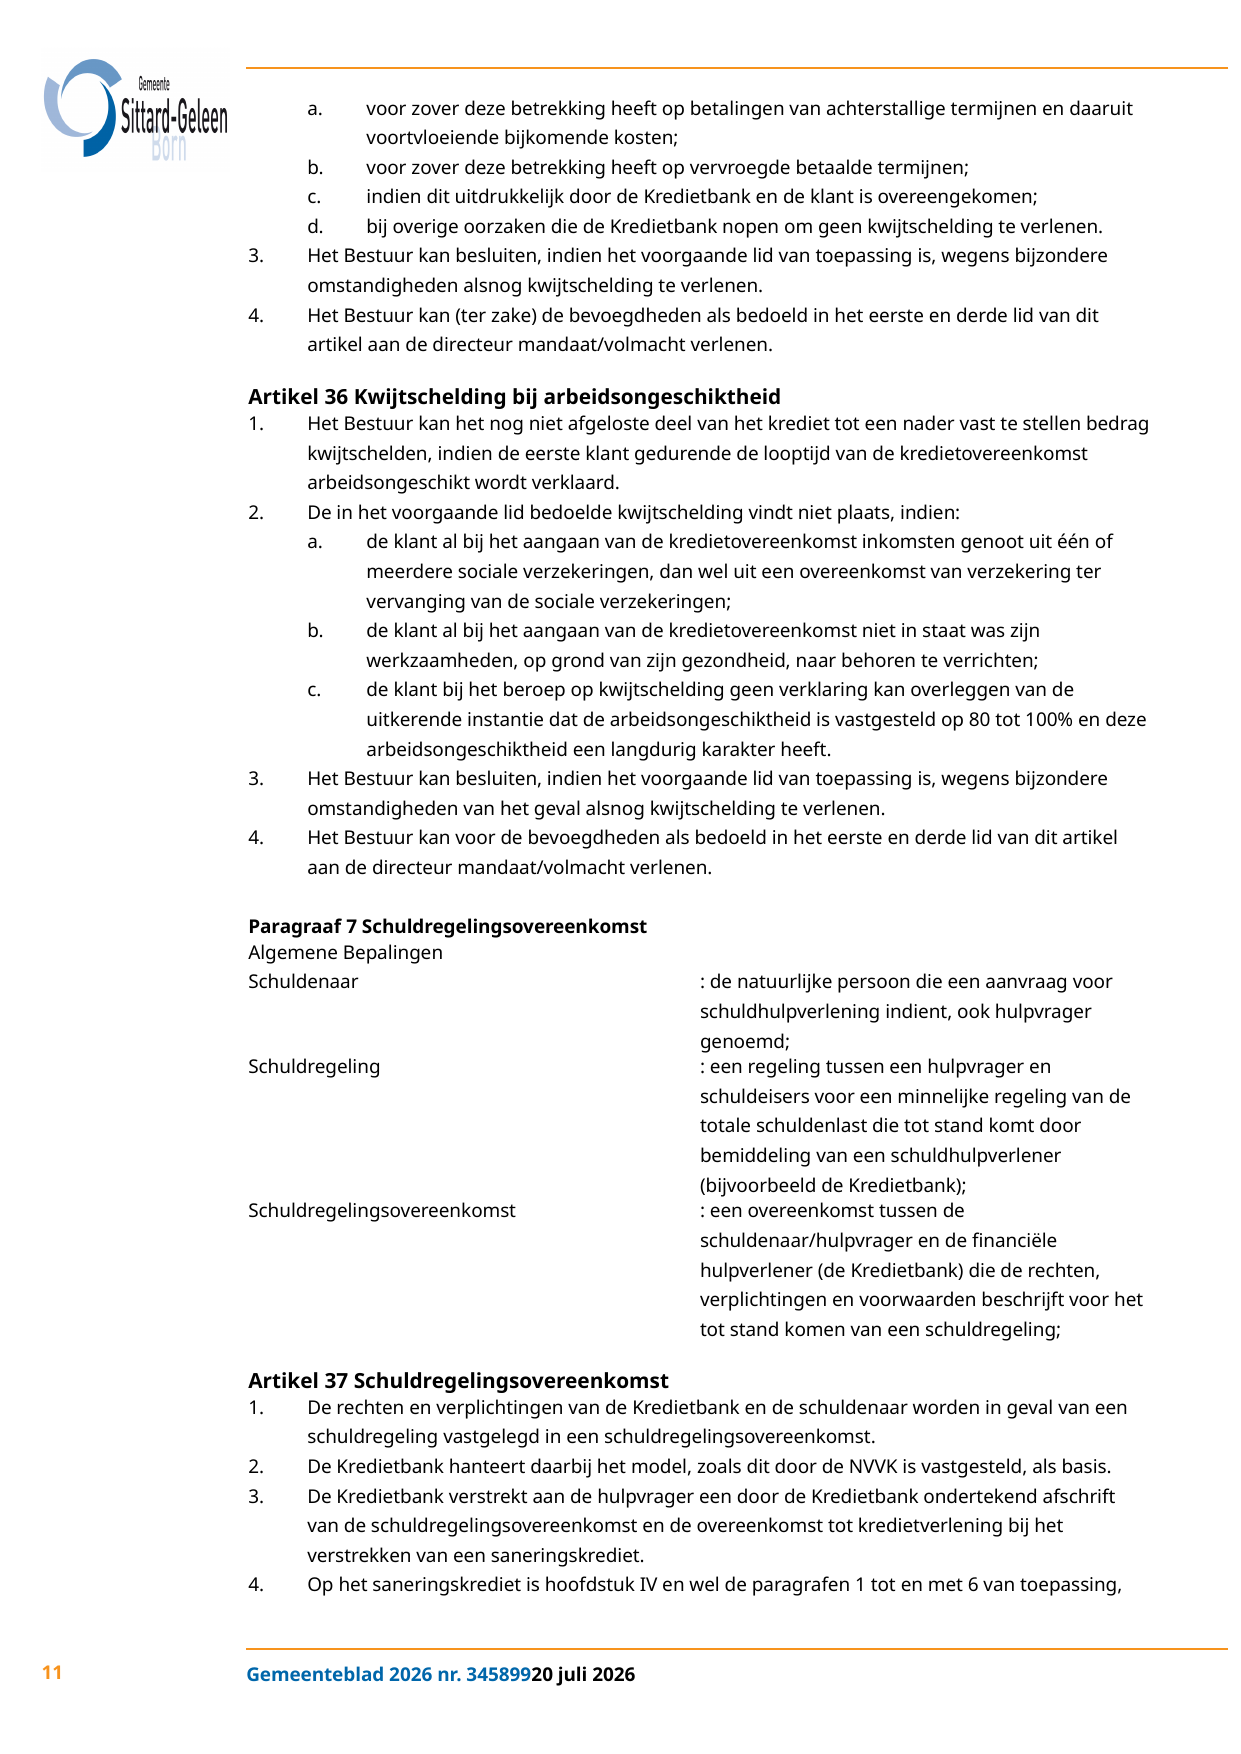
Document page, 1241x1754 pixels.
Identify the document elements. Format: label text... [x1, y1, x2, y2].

list Het Bestuur kan het nog niet afgeloste deel van het krediet tot een nader vast te stellen bedrag kwijtschelden, indien de eerste klant gedurende de looptijd van de kredietovereenkomst arbeidsongeschikt wordt verklaard. [248, 410, 1152, 495]
table_header : de natuurlijke persoon die een aanvraag voor schuldhulpverlening indient, ook hulpvrager genoemd; [700, 969, 1152, 1053]
list Op het saneringskrediet is hoofdstuk IV en wel de paragrafen 1 tot en met 6 van toepassing, [248, 1572, 1152, 1597]
list voor zover deze betrekking heeft op vervroegde betaalde termijnen; [307, 154, 1152, 180]
list de klant bij het beroep op kwijtschelding geen verklaring kan overleggen van de uitkerende instantie dat de arbeidsongeschiktheid is vastgesteld op 80 tot 100% en deze arbeidsongeschiktheid een langdurig karakter heeft. [307, 677, 1152, 761]
list bij overige oorzaken die de Kredietbank nopen om geen kwijtschelding te verlenen. [307, 213, 1152, 239]
table_header Schuldenaar [248, 969, 700, 1053]
list Het Bestuur kan voor de bevoegdheden als bedoeld in het eerste en derde lid van dit artikel aan de directeur mandaat/volmacht verlenen. [248, 824, 1152, 880]
list voor zover deze betrekking heeft op betalingen van achterstallige termijnen en daaruit voortvloeiende bijkomende kosten; [307, 95, 1152, 150]
list indien dit uitdrukkelijk door de Kredietbank en de klant is overeengekomen; [307, 183, 1152, 209]
text Algemene Bepalingen [248, 939, 1152, 965]
table_cell Schuldregeling [248, 1054, 700, 1198]
list Het Bestuur kan besluiten, indien het voorgaande lid van toepassing is, wegens bijzondere omstandigheden alsnog kwijtschelding te verlenen. [248, 243, 1152, 298]
picture [41, 47, 231, 172]
text Artikel 37 Schuldregelingsovereenkomst [248, 1366, 1152, 1394]
list De Kredietbank verstrekt aan de hulpvrager een door de Kredietbank ondertekend afschrift van de schuldregelingsovereenkomst en de overeenkomst tot kredietverlening bij het verstrekken van een saneringskrediet. [248, 1483, 1152, 1568]
list De Kredietbank hanteert daarbij het model, zoals dit door de NVVK is vastgesteld, als basis. [248, 1453, 1152, 1479]
list de klant al bij het aangaan van de kredietovereenkomst inkomsten genoot uit één of meerdere sociale verzekeringen, dan wel uit een overeenkomst van verzekering ter vervanging van de sociale verzekeringen; [307, 529, 1152, 613]
text Artikel 36 Kwijtschelding bij arbeidsongeschiktheid [248, 382, 1152, 410]
list De in het voorgaande lid bedoelde kwijtschelding vindt niet plaats, indien: [248, 499, 1152, 525]
list Het Bestuur kan besluiten, indien het voorgaande lid van toepassing is, wegens bijzondere omstandigheden van het geval alsnog kwijtschelding te verlenen. [248, 765, 1152, 821]
table_cell Schuldregelingsovereenkomst [248, 1198, 700, 1342]
table_cell : een overeenkomst tussen de schuldenaar/hulpvrager en de financiële hulpverlener (de Kredietbank) die de rechten, verplichtingen en voorwaarden beschrijft voor het tot stand komen van een schuldregeling; [700, 1198, 1152, 1342]
text Paragraaf 7 Schuldregelingsovereenkomst [248, 913, 1152, 939]
list de klant al bij het aangaan van de kredietovereenkomst niet in staat was zijn werkzaamheden, op grond van zijn gezondheid, naar behoren te verrichten; [307, 617, 1152, 673]
list Het Bestuur kan (ter zake) de bevoegdheden als bedoeld in het eerste en derde lid van dit artikel aan de directeur mandaat/volmacht verlenen. [248, 302, 1152, 357]
list De rechten en verplichtingen van de Kredietbank en de schuldenaar worden in geval van een schuldregeling vastgelegd in een schuldregelingsovereenkomst. [248, 1394, 1152, 1449]
table_cell : een regeling tussen een hulpvrager en schuldeisers voor een minnelijke regeling van de totale schuldenlast die tot stand komt door bemiddeling van een schuldhulpverlener (bijvoorbeeld de Kredietbank); [700, 1054, 1152, 1198]
